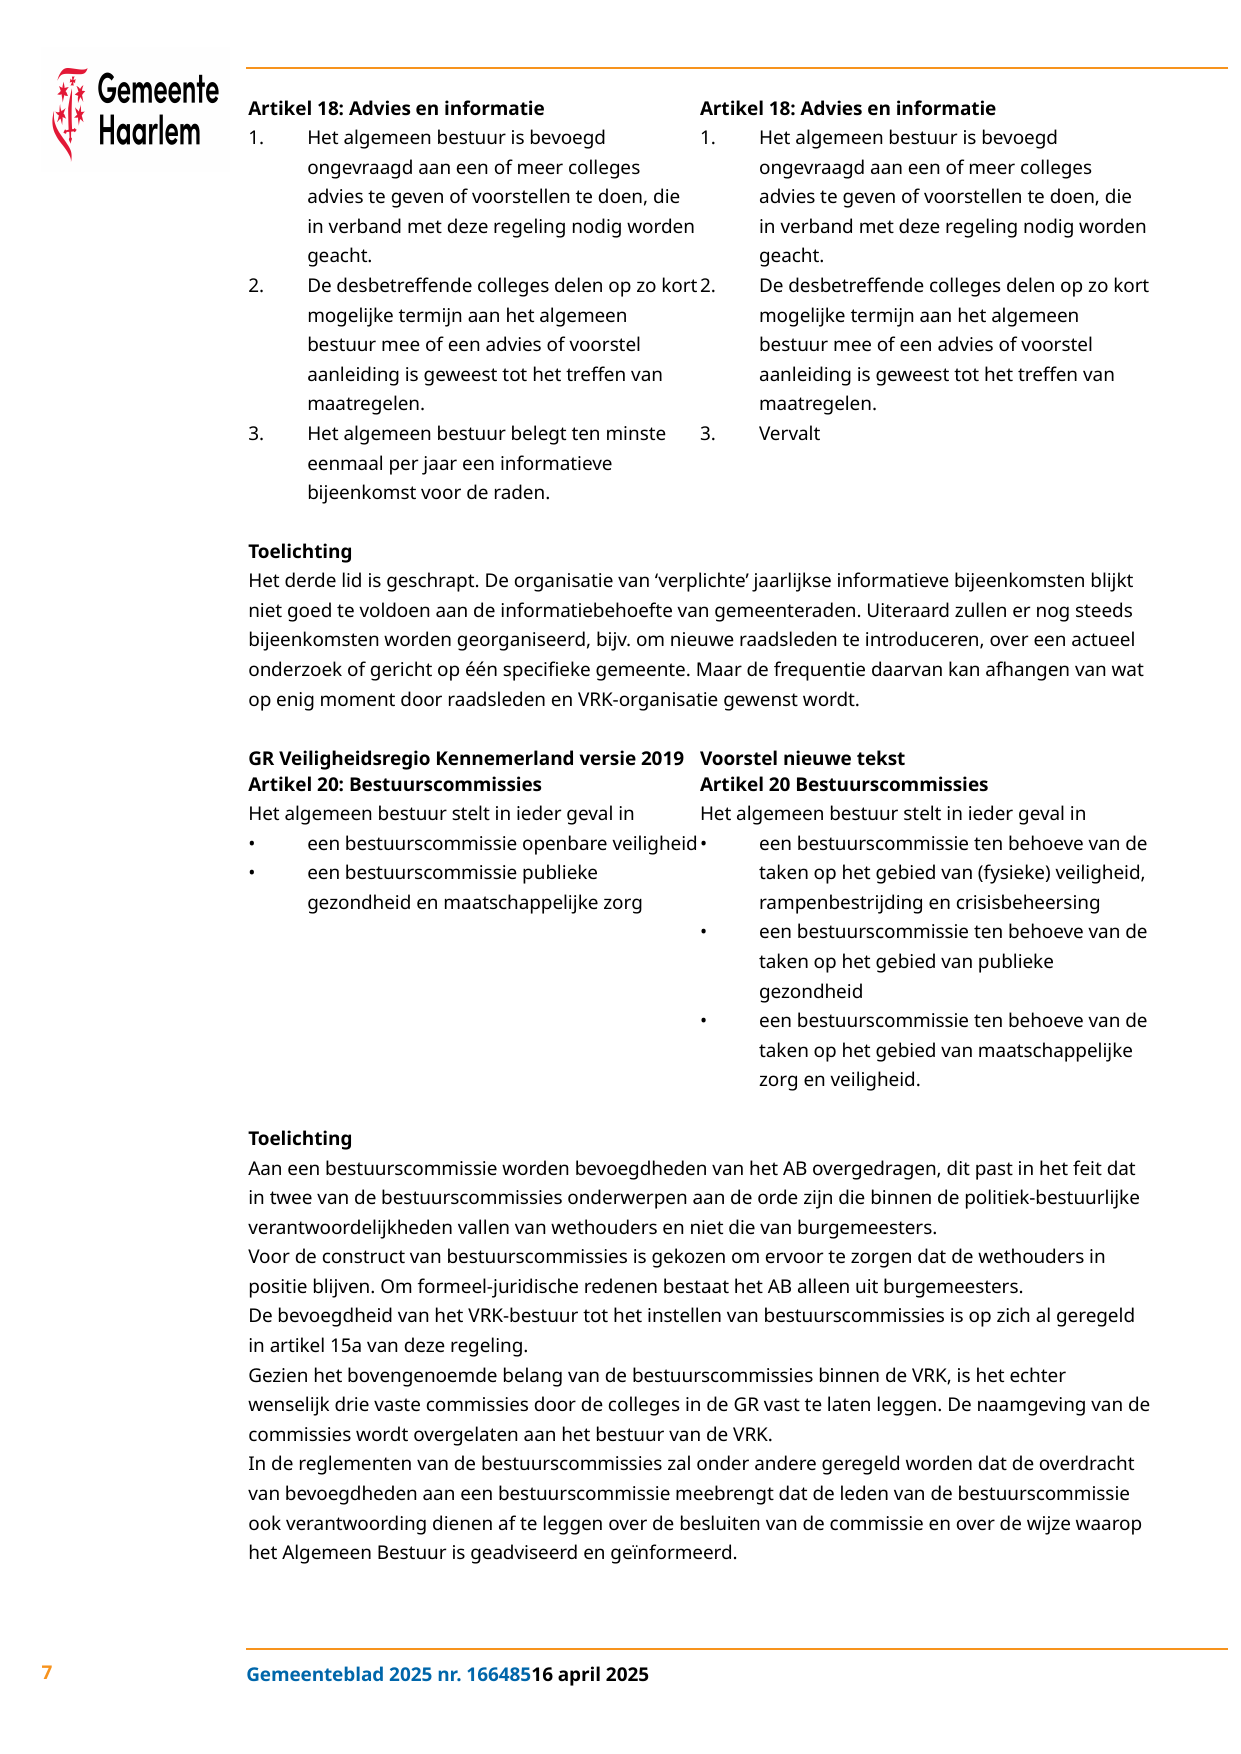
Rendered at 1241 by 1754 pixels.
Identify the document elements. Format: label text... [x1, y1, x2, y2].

table_header Voorstel nieuwe tekst [700, 745, 1152, 771]
text Het derde lid is geschrapt. De organisatie van ‘verplichte’ jaarlijkse informatieve bijeenkomsten blijkt niet goed te voldoen aan de informatiebehoefte van gemeenteraden. Uiteraard zullen er nog steeds bijeenkomsten worden georganiseerd, bijv. om nieuwe raadsleden te introduceren, over een actueel onderzoek of gericht op één specifieke gemeente. Maar de frequentie daarvan kan afhangen van wat op enig moment door raadsleden en VRK-organisatie gewenst wordt. [248, 567, 1152, 712]
text In de reglementen van de bestuurscommissies zal onder andere geregeld worden dat de overdracht van bevoegdheden aan een bestuurscommissie meebrengt dat de leden van de bestuurscommissie ook verantwoording dienen af te leggen over de besluiten van de commissie en over de wijze waarop het Algemeen Bestuur is geadviseerd en geïnformeerd. [248, 1451, 1152, 1565]
text Voor de construct van bestuurscommissies is gekozen om ervoor te zorgen dat de wethouders in positie blijven. Om formeel-juridische redenen bestaat het AB alleen uit burgemeesters. [248, 1243, 1152, 1299]
text De bevoegdheid van het VRK-bestuur tot het instellen van bestuurscommissies is op zich al geregeld in artikel 15a van deze regeling. [248, 1303, 1152, 1358]
table_header GR Veiligheidsregio Kennemerland versie 2019 [248, 745, 700, 771]
table_cell Artikel 18: Advies en informatie Het algemeen bestuur is bevoegd ongevraagd aan een of meer colleges advies te geven of voorstellen te doen, die in verband met deze regeling nodig worden geacht. De desbetreffende colleges delen op zo kort mogelijke termijn aan het algemeen bestuur mee of een advies of voorstel aanleiding is geweest tot het treffen van maatregelen. Vervalt [700, 95, 1152, 505]
text Toelichting [248, 1125, 1152, 1151]
picture [41, 47, 231, 172]
text Gezien het bovengenoemde belang van de bestuurscommissies binnen de VRK, is het echter wenselijk drie vaste commissies door de colleges in de GR vast te laten leggen. De naamgeving van de commissies wordt overgelaten aan het bestuur van de VRK. [248, 1362, 1152, 1447]
text Aan een bestuurscommissie worden bevoegdheden van het AB overgedragen, dit past in het feit dat in twee van de bestuurscommissies onderwerpen aan de orde zijn die binnen de politiek-bestuurlijke verantwoordelijkheden vallen van wethouders en niet die van burgemeesters. [248, 1155, 1152, 1240]
text Toelichting [248, 538, 1152, 564]
table_cell Artikel 20: Bestuurscommissies Het algemeen bestuur stelt in ieder geval in een bestuurscommissie openbare veiligheid een bestuurscommissie publieke gezondheid en maatschappelijke zorg [248, 771, 700, 1092]
table_cell Artikel 18: Advies en informatie Het algemeen bestuur is bevoegd ongevraagd aan een of meer colleges advies te geven of voorstellen te doen, die in verband met deze regeling nodig worden geacht. De desbetreffende colleges delen op zo kort mogelijke termijn aan het algemeen bestuur mee of een advies of voorstel aanleiding is geweest tot het treffen van maatregelen. Het algemeen bestuur belegt ten minste eenmaal per jaar een informatieve bijeenkomst voor de raden. [248, 95, 700, 505]
table_cell Artikel 20 Bestuurscommissies Het algemeen bestuur stelt in ieder geval in een bestuurscommissie ten behoeve van de taken op het gebied van (fysieke) veiligheid, rampenbestrijding en crisisbeheersing een bestuurscommissie ten behoeve van de taken op het gebied van publieke gezondheid een bestuurscommissie ten behoeve van de taken op het gebied van maatschappelijke zorg en veiligheid. [700, 771, 1152, 1092]
